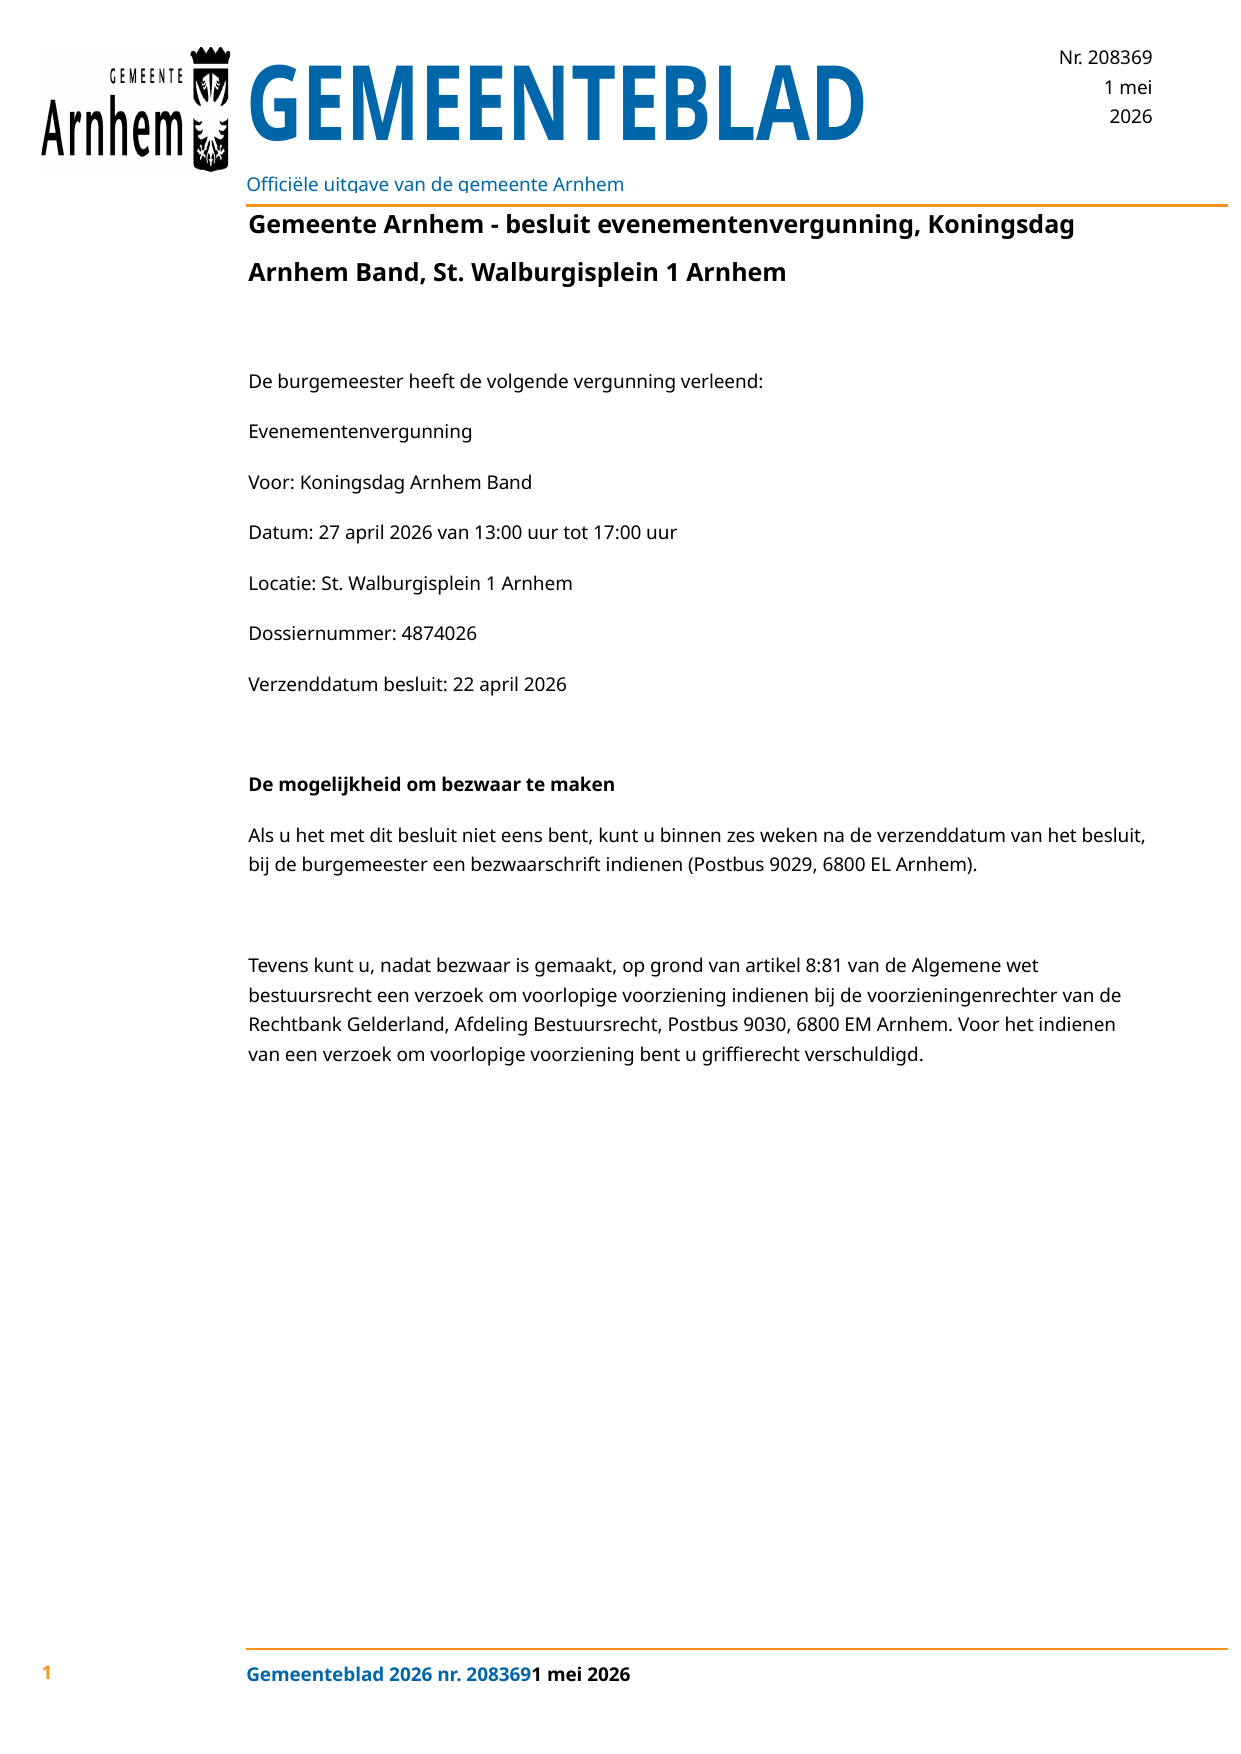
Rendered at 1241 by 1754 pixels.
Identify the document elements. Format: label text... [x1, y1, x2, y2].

text De mogelijkheid om bezwaar te maken [248, 772, 1152, 797]
text Locatie: St. Walburgisplein 1 Arnhem [248, 570, 1152, 596]
text Dossiernummer: 4874026 [248, 620, 1152, 646]
text Gemeente Arnhem - besluit evenementenvergunning, Koningsdag Arnhem Band, St. Walburgisplein 1 Arnhem [248, 207, 1152, 288]
text Evenementenvergunning [248, 419, 1152, 444]
picture [41, 47, 231, 172]
text Verzenddatum besluit: 22 april 2026 [248, 671, 1152, 697]
text Tevens kunt u, nadat bezwaar is gemaakt, op grond van artikel 8:81 van de Algemene wet bestuursrecht een verzoek om voorlopige voorziening indienen bij de voorzieningenrechter van de Rechtbank Gelderland, Afdeling Bestuursrecht, Postbus 9030, 6800 EM Arnhem. Voor het indienen van een verzoek om voorlopige voorziening bent u griffierecht verschuldigd. [248, 952, 1152, 1067]
text Als u het met dit besluit niet eens bent, kunt u binnen zes weken na de verzenddatum van het besluit, bij de burgemeester een bezwaarschrift indienen (Postbus 9029, 6800 EL Arnhem). [248, 822, 1152, 877]
text Datum: 27 april 2026 van 13:00 uur tot 17:00 uur [248, 519, 1152, 545]
text Voor: Koningsdag Arnhem Band [248, 469, 1152, 495]
text De burgemeester heeft de volgende vergunning verleend: [248, 368, 1152, 394]
